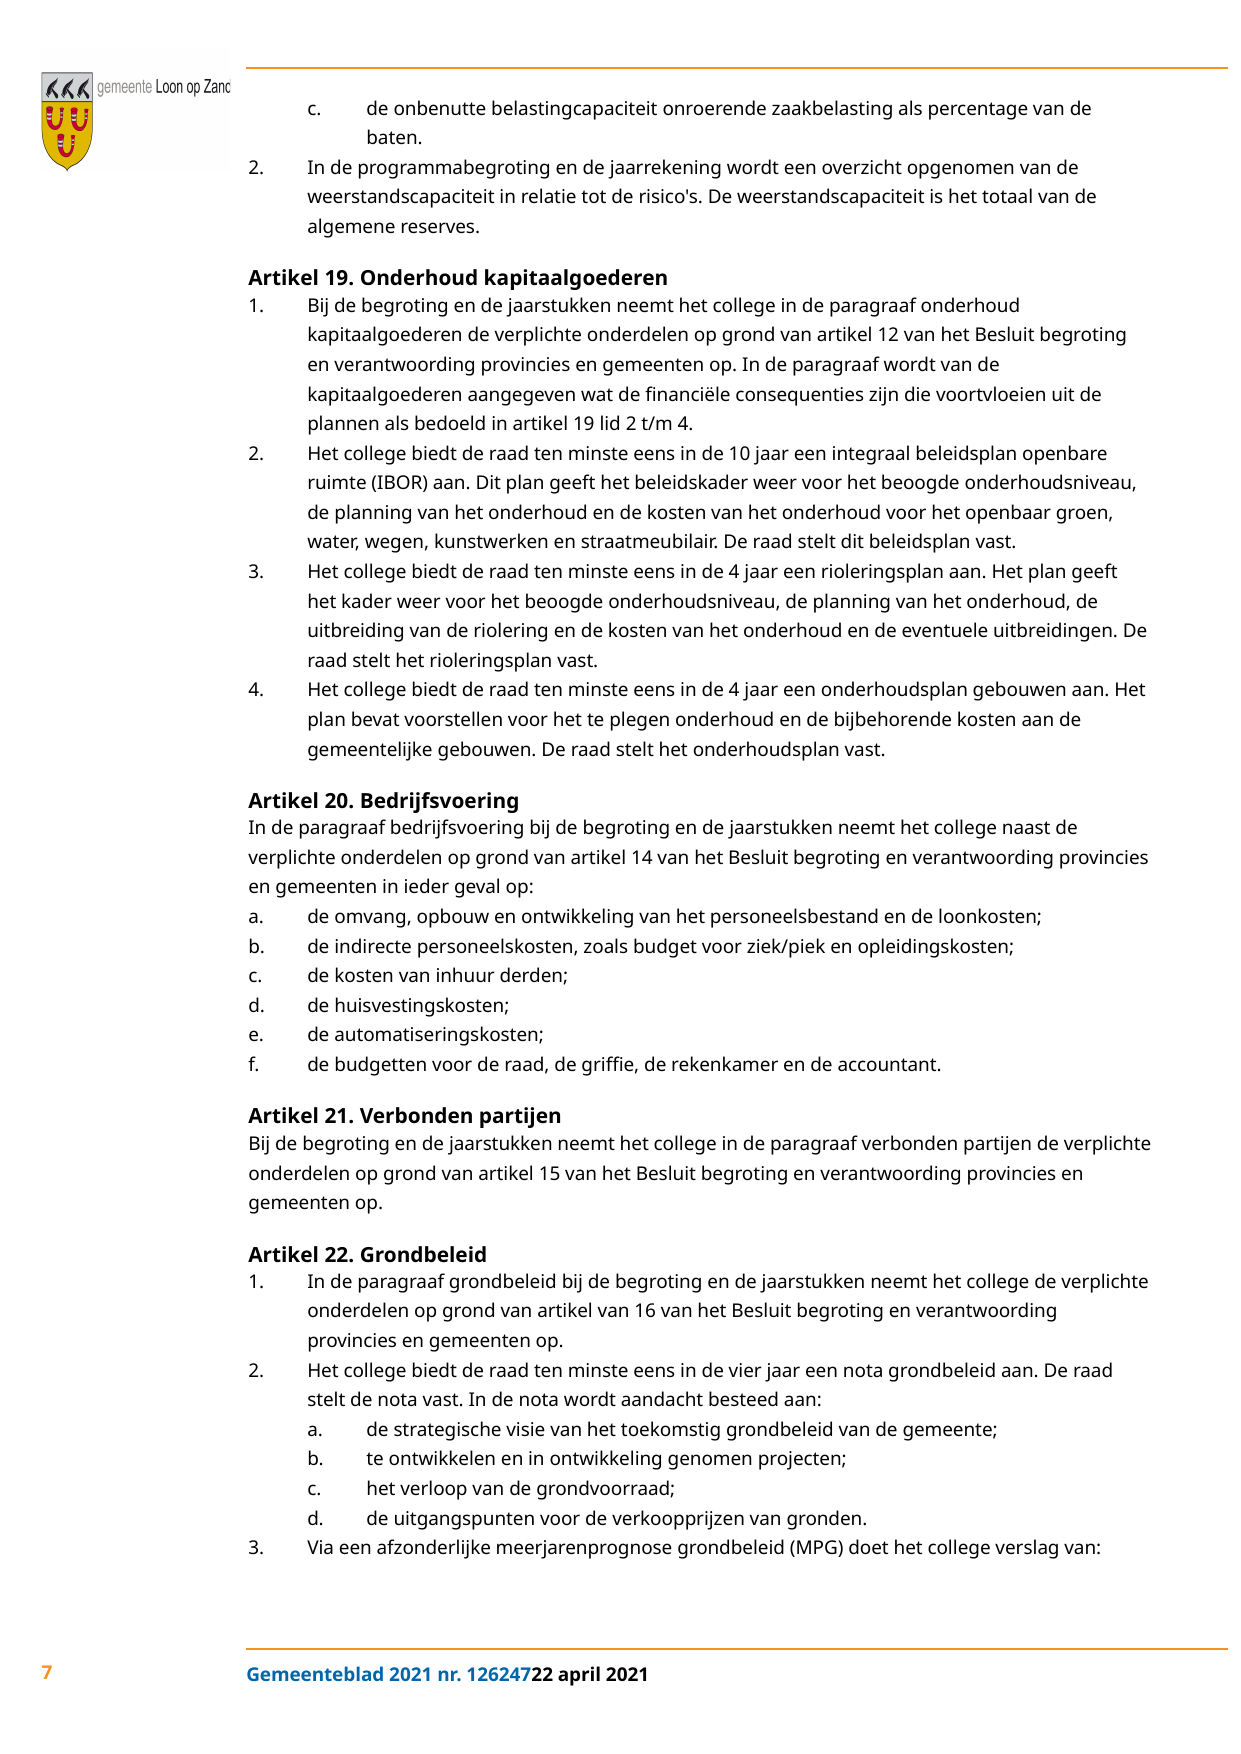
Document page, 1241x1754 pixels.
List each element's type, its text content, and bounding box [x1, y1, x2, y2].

list te ontwikkelen en in ontwikkeling genomen projecten; [307, 1446, 1152, 1471]
list de omvang, opbouw en ontwikkeling van het personeelsbestand en de loonkosten; [248, 903, 1152, 929]
list de budgetten voor de raad, de griffie, de rekenkamer en de accountant. [248, 1051, 1152, 1077]
list Het college biedt de raad ten minste eens in de 4 jaar een onderhoudsplan gebouwen aan. Het plan bevat voorstellen voor het te plegen onderhoud en de bijbehorende kosten aan de gemeentelijke gebouwen. De raad stelt het onderhoudsplan vast. [248, 677, 1152, 761]
list de indirecte personeelskosten, zoals budget voor ziek/piek en opleidingskosten; [248, 933, 1152, 959]
list de onbenutte belastingcapaciteit onroerende zaakbelasting als percentage van de baten. [307, 95, 1152, 150]
text Artikel 22. Grondbeleid [248, 1240, 1152, 1268]
list het verloop van de grondvoorraad; [307, 1475, 1152, 1501]
text In de paragraaf bedrijfsvoering bij de begroting en de jaarstukken neemt het college naast de verplichte onderdelen op grond van artikel 14 van het Besluit begroting en verantwoording provincies en gemeenten in ieder geval op: [248, 814, 1152, 899]
text Bij de begroting en de jaarstukken neemt het college in de paragraaf verbonden partijen de verplichte onderdelen op grond van artikel 15 van het Besluit begroting en verantwoording provincies en gemeenten op. [248, 1130, 1152, 1215]
list Het college biedt de raad ten minste eens in de 10 jaar een integraal beleidsplan openbare ruimte (IBOR) aan. Dit plan geeft het beleidskader weer voor het beoogde onderhoudsniveau, de planning van het onderhoud en de kosten van het onderhoud voor het openbaar groen, water, wegen, kunstwerken en straatmeubilair. De raad stelt dit beleidsplan vast. [248, 440, 1152, 554]
list de kosten van inhuur derden; [248, 962, 1152, 988]
list Bij de begroting en de jaarstukken neemt het college in de paragraaf onderhoud kapitaalgoederen de verplichte onderdelen op grond van artikel 12 van het Besluit begroting en verantwoording provincies en gemeenten op. In de paragraaf wordt van de kapitaalgoederen aangegeven wat de financiële consequenties zijn die voortvloeien uit de plannen als bedoeld in artikel 19 lid 2 t/m 4. [248, 292, 1152, 436]
picture [41, 47, 231, 172]
list de automatiseringskosten; [248, 1022, 1152, 1047]
list Het college biedt de raad ten minste eens in de vier jaar een nota grondbeleid aan. De raad stelt de nota vast. In de nota wordt aandacht besteed aan: [248, 1357, 1152, 1412]
list Via een afzonderlijke meerjarenprognose grondbeleid (MPG) doet het college verslag van: [248, 1534, 1152, 1560]
list de strategische visie van het toekomstig grondbeleid van de gemeente; [307, 1416, 1152, 1442]
list In de programmabegroting en de jaarrekening wordt een overzicht opgenomen van de weerstandscapaciteit in relatie tot de risico's. De weerstandscapaciteit is het totaal van de algemene reserves. [248, 154, 1152, 239]
list de huisvestingskosten; [248, 992, 1152, 1018]
list In de paragraaf grondbeleid bij de begroting en de jaarstukken neemt het college de verplichte onderdelen op grond van artikel van 16 van het Besluit begroting en verantwoording provincies en gemeenten op. [248, 1268, 1152, 1353]
list de uitgangspunten voor de verkoopprijzen van gronden. [307, 1505, 1152, 1531]
list Het college biedt de raad ten minste eens in de 4 jaar een rioleringsplan aan. Het plan geeft het kader weer voor het beoogde onderhoudsniveau, de planning van het onderhoud, de uitbreiding van de riolering en de kosten van het onderhoud en de eventuele uitbreidingen. De raad stelt het rioleringsplan vast. [248, 558, 1152, 673]
text Artikel 19. Onderhoud kapitaalgoederen [248, 263, 1152, 292]
text Artikel 21. Verbonden partijen [248, 1102, 1152, 1130]
text Artikel 20. Bedrijfsvoering [248, 786, 1152, 814]
